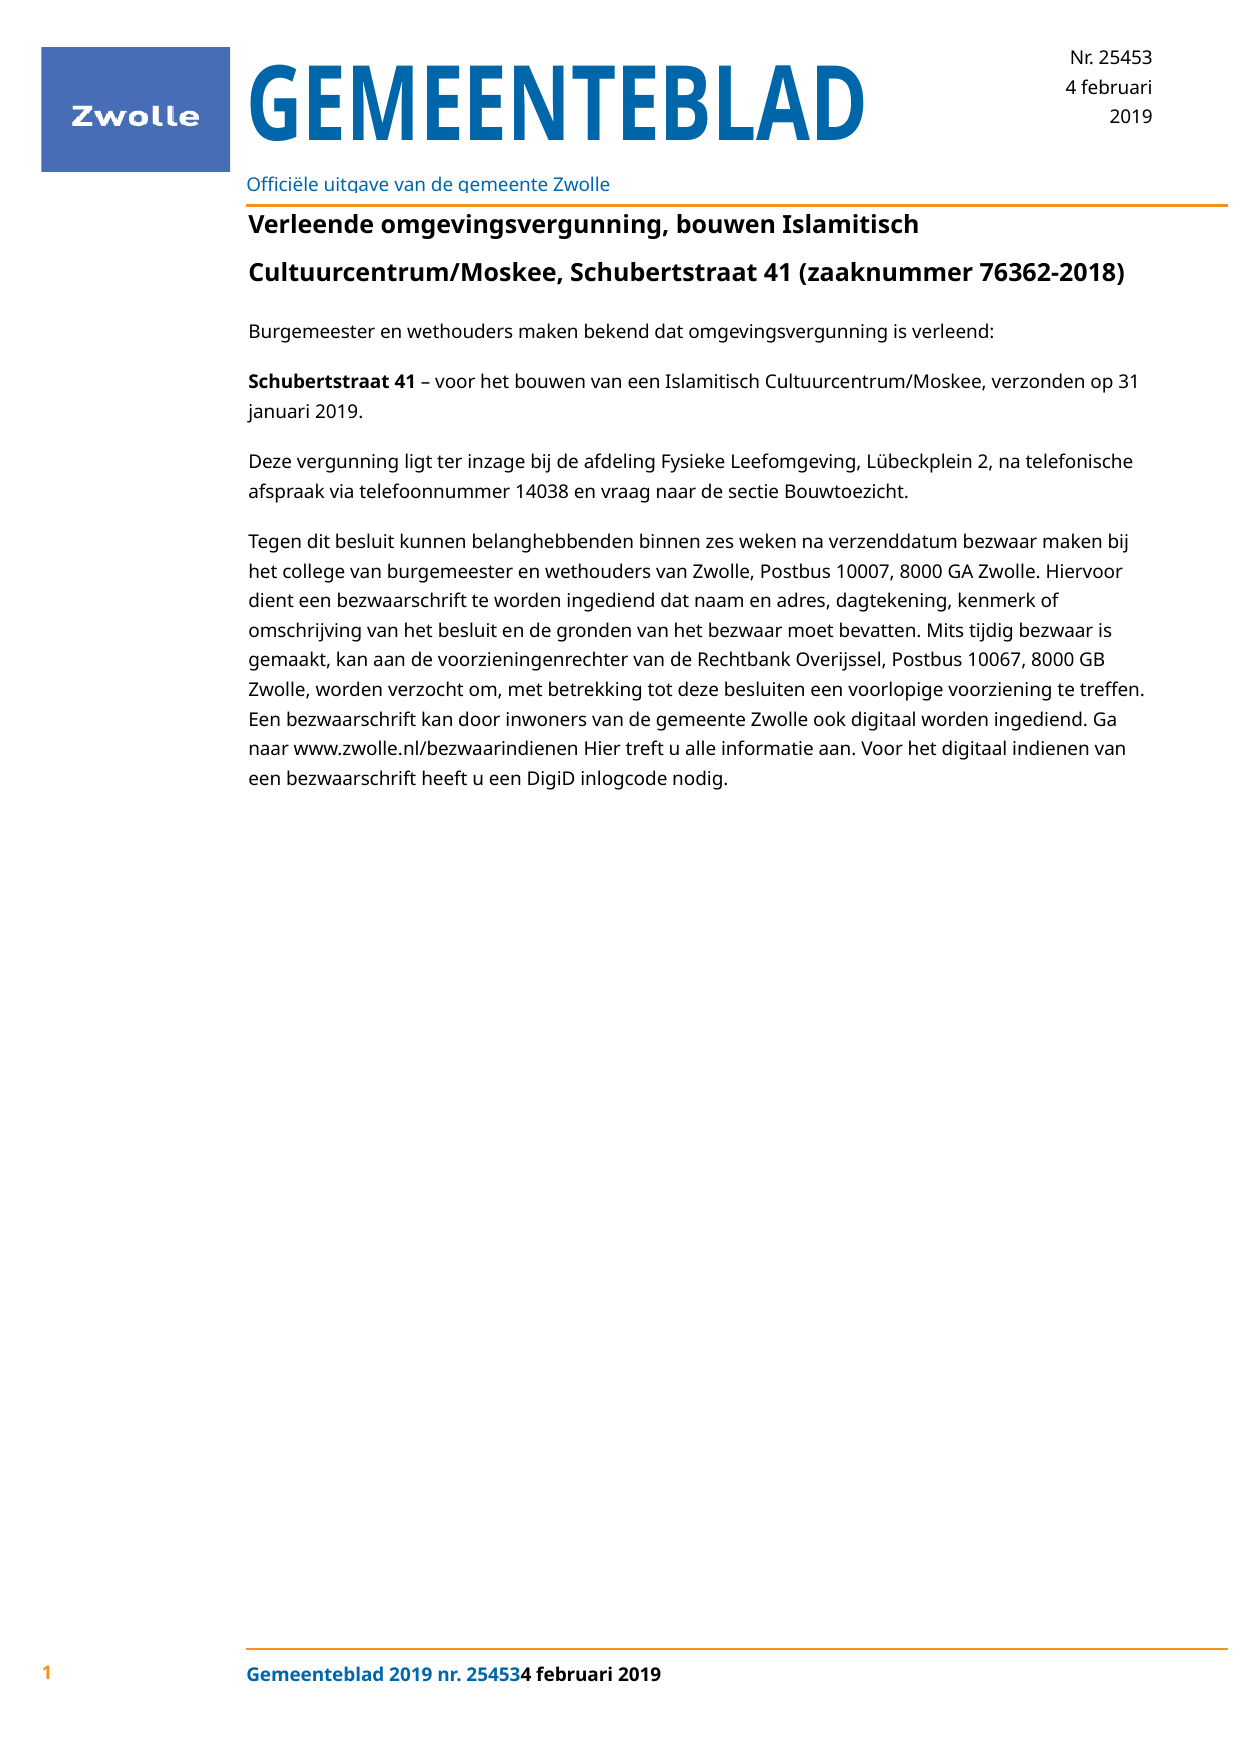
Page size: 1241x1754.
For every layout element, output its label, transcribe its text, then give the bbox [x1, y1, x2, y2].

text Tegen dit besluit kunnen belanghebbenden binnen zes weken na verzenddatum bezwaar maken bij het college van burgemeester en wethouders van Zwolle, Postbus 10007, 8000 GA Zwolle. Hiervoor dient een bezwaarschrift te worden ingediend dat naam en adres, dagtekening, kenmerk of omschrijving van het besluit en de gronden van het bezwaar moet bevatten. Mits tijdig bezwaar is gemaakt, kan aan de voorzieningenrechter van de Rechtbank Overijssel, Postbus 10067, 8000 GB Zwolle, worden verzocht om, met betrekking tot deze besluiten een voorlopige voorziening te treffen. Een bezwaarschrift kan door inwoners van de gemeente Zwolle ook digitaal worden ingediend. Ga naar www.zwolle.nl/bezwaarindienen Hier treft u alle informatie aan. Voor het digitaal indienen van een bezwaarschrift heeft u een DigiD inlogcode nodig. [248, 528, 1152, 791]
picture [41, 47, 231, 172]
text Verleende omgevingsvergunning, bouwen Islamitisch Cultuurcentrum/Moskee, Schubertstraat 41 (zaaknummer 76362-2018) [248, 207, 1152, 288]
text Schubertstraat 41 – voor het bouwen van een Islamitisch Cultuurcentrum/Moskee, verzonden op 31 januari 2019. [248, 368, 1152, 424]
text Burgemeester en wethouders maken bekend dat omgevingsvergunning is verleend: [248, 318, 1152, 344]
text Deze vergunning ligt ter inzage bij de afdeling Fysieke Leefomgeving, Lübeckplein 2, na telefonische afspraak via telefoonnummer 14038 en vraag naar de sectie Bouwtoezicht. [248, 448, 1152, 504]
